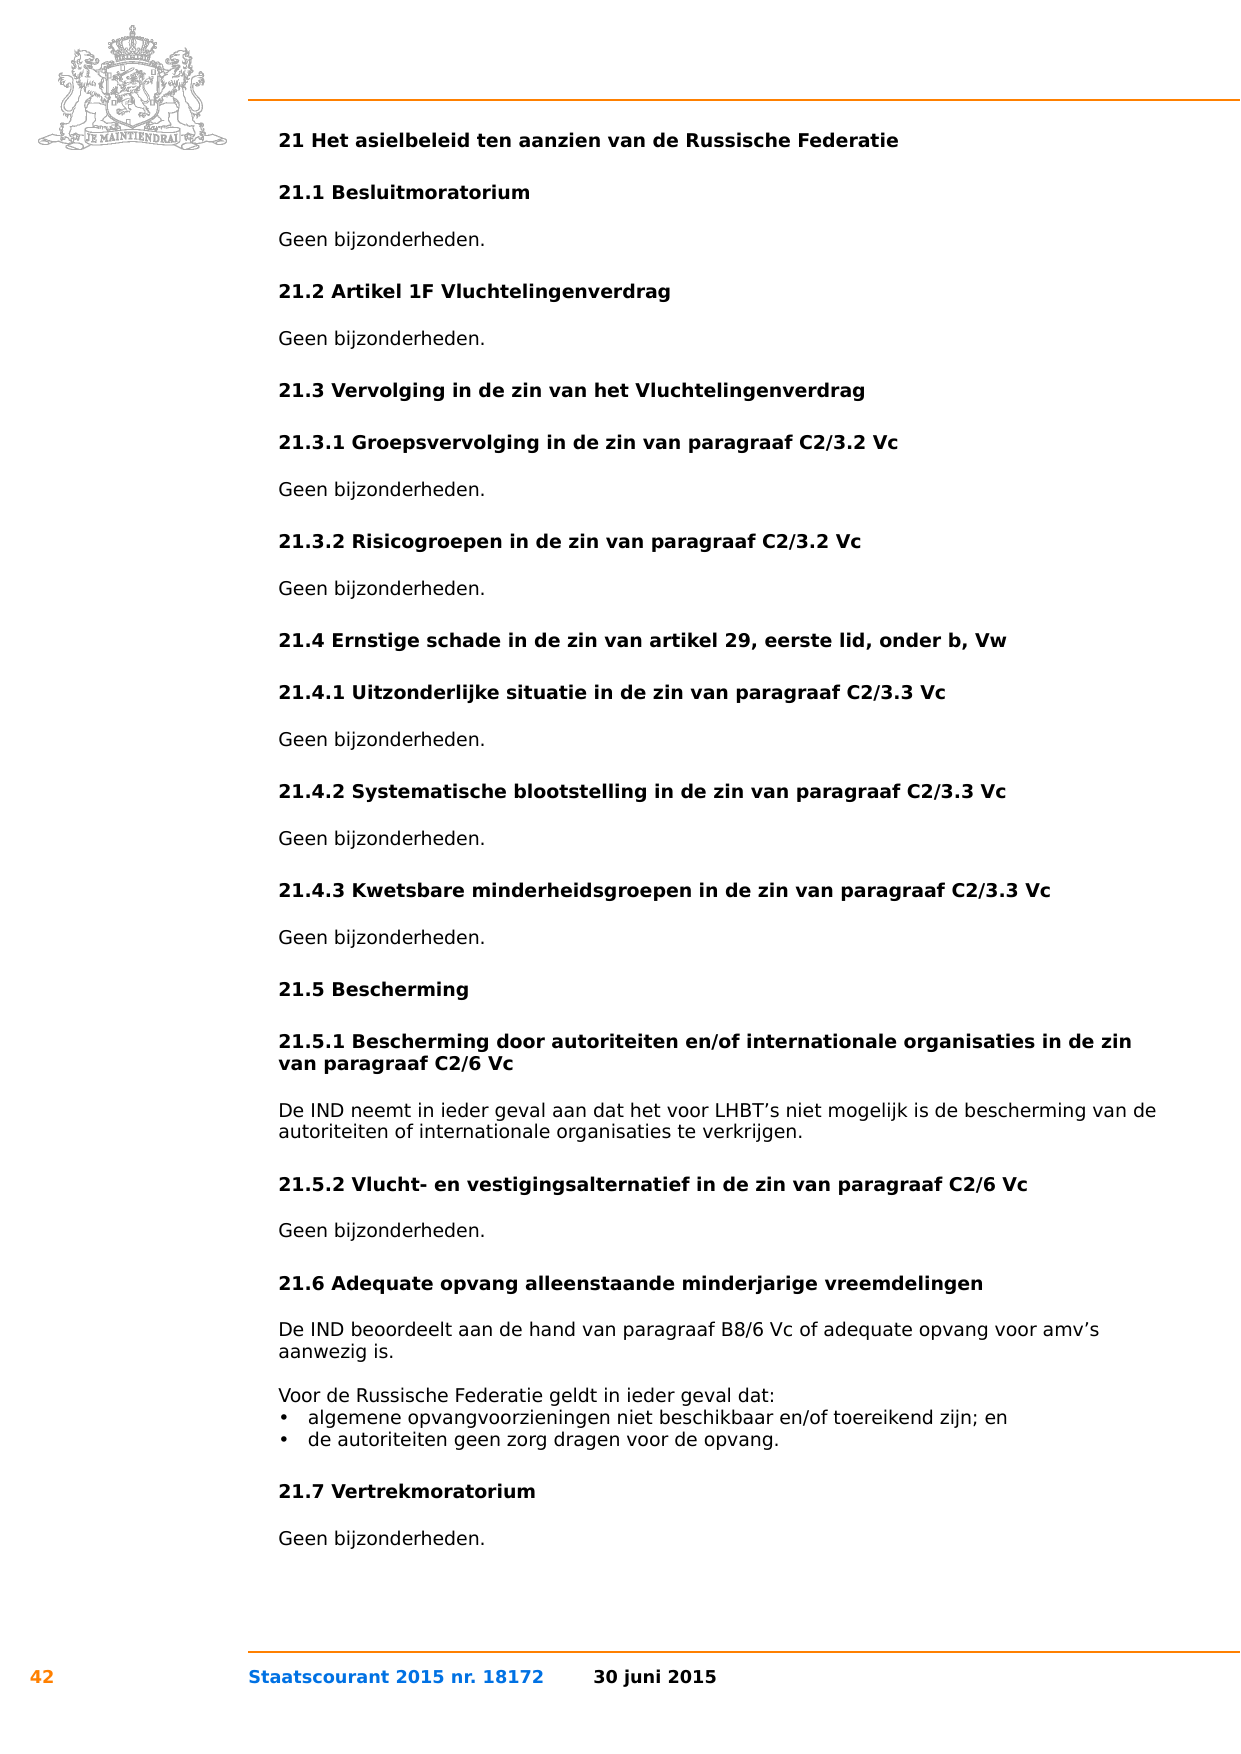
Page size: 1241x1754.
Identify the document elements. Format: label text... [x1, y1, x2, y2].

subtitle 21.3.2 Risicogroepen in de zin van paragraaf C2/3.2 Vc [278, 531, 1163, 553]
text Geen bijzonderheden. [278, 927, 1163, 948]
subtitle 21.3 Vervolging in de zin van het Vluchtelingenverdrag [278, 380, 1163, 402]
subtitle 21.5.2 Vlucht- en vestigingsalternatief in de zin van paragraaf C2/6 Vc [278, 1173, 1163, 1195]
text Geen bijzonderheden. [278, 229, 1163, 251]
subtitle 21.3.1 Groepsvervolging in de zin van paragraaf C2/3.2 Vc [278, 432, 1163, 454]
text • de autoriteiten geen zorg dragen voor de opvang. [278, 1429, 1163, 1451]
subtitle 21.4.2 Systematische blootstelling in de zin van paragraaf C2/3.3 Vc [278, 781, 1163, 803]
subtitle 21.6 Adequate opvang alleenstaande minderjarige vreemdelingen [278, 1272, 1163, 1294]
text • algemene opvangvoorzieningen niet beschikbaar en/of toereikend zijn; en [278, 1407, 1163, 1429]
text Geen bijzonderheden. [278, 1528, 1163, 1550]
subtitle 21.4.1 Uitzonderlijke situatie in de zin van paragraaf C2/3.3 Vc [278, 682, 1163, 704]
subtitle 21.2 Artikel 1F Vluchtelingenverdrag [278, 281, 1163, 303]
subtitle 21.5.1 Bescherming door autoriteiten en/of internationale organisaties in de zin van paragraaf C2/6 Vc [278, 1031, 1163, 1074]
text Voor de Russische Federatie geldt in ieder geval dat: [278, 1385, 1163, 1407]
subtitle 21 Het asielbeleid ten aanzien van de Russische Federatie [278, 130, 1163, 152]
text De IND beoordeelt aan de hand van paragraaf B8/6 Vc of adequate opvang voor amv’s aanwezig is. [278, 1319, 1163, 1363]
subtitle 21.7 Vertrekmoratorium [278, 1481, 1163, 1503]
subtitle 21.4.3 Kwetsbare minderheidsgroepen in de zin van paragraaf C2/3.3 Vc [278, 879, 1163, 902]
text Geen bijzonderheden. [278, 828, 1163, 849]
text Geen bijzonderheden. [278, 328, 1163, 350]
text Geen bijzonderheden. [278, 479, 1163, 501]
picture [38, 25, 227, 150]
subtitle 21.5 Bescherming [278, 978, 1163, 1001]
subtitle 21.4 Ernstige schade in de zin van artikel 29, eerste lid, onder b, Vw [278, 630, 1163, 652]
text Geen bijzonderheden. [278, 1220, 1163, 1242]
text Geen bijzonderheden. [278, 729, 1163, 751]
text De IND neemt in ieder geval aan dat het voor LHBT’s niet mogelijk is de bescherming van de autoriteiten of internationale organisaties te verkrijgen. [278, 1099, 1163, 1143]
subtitle 21.1 Besluitmoratorium [278, 182, 1163, 204]
text Geen bijzonderheden. [278, 578, 1163, 600]
